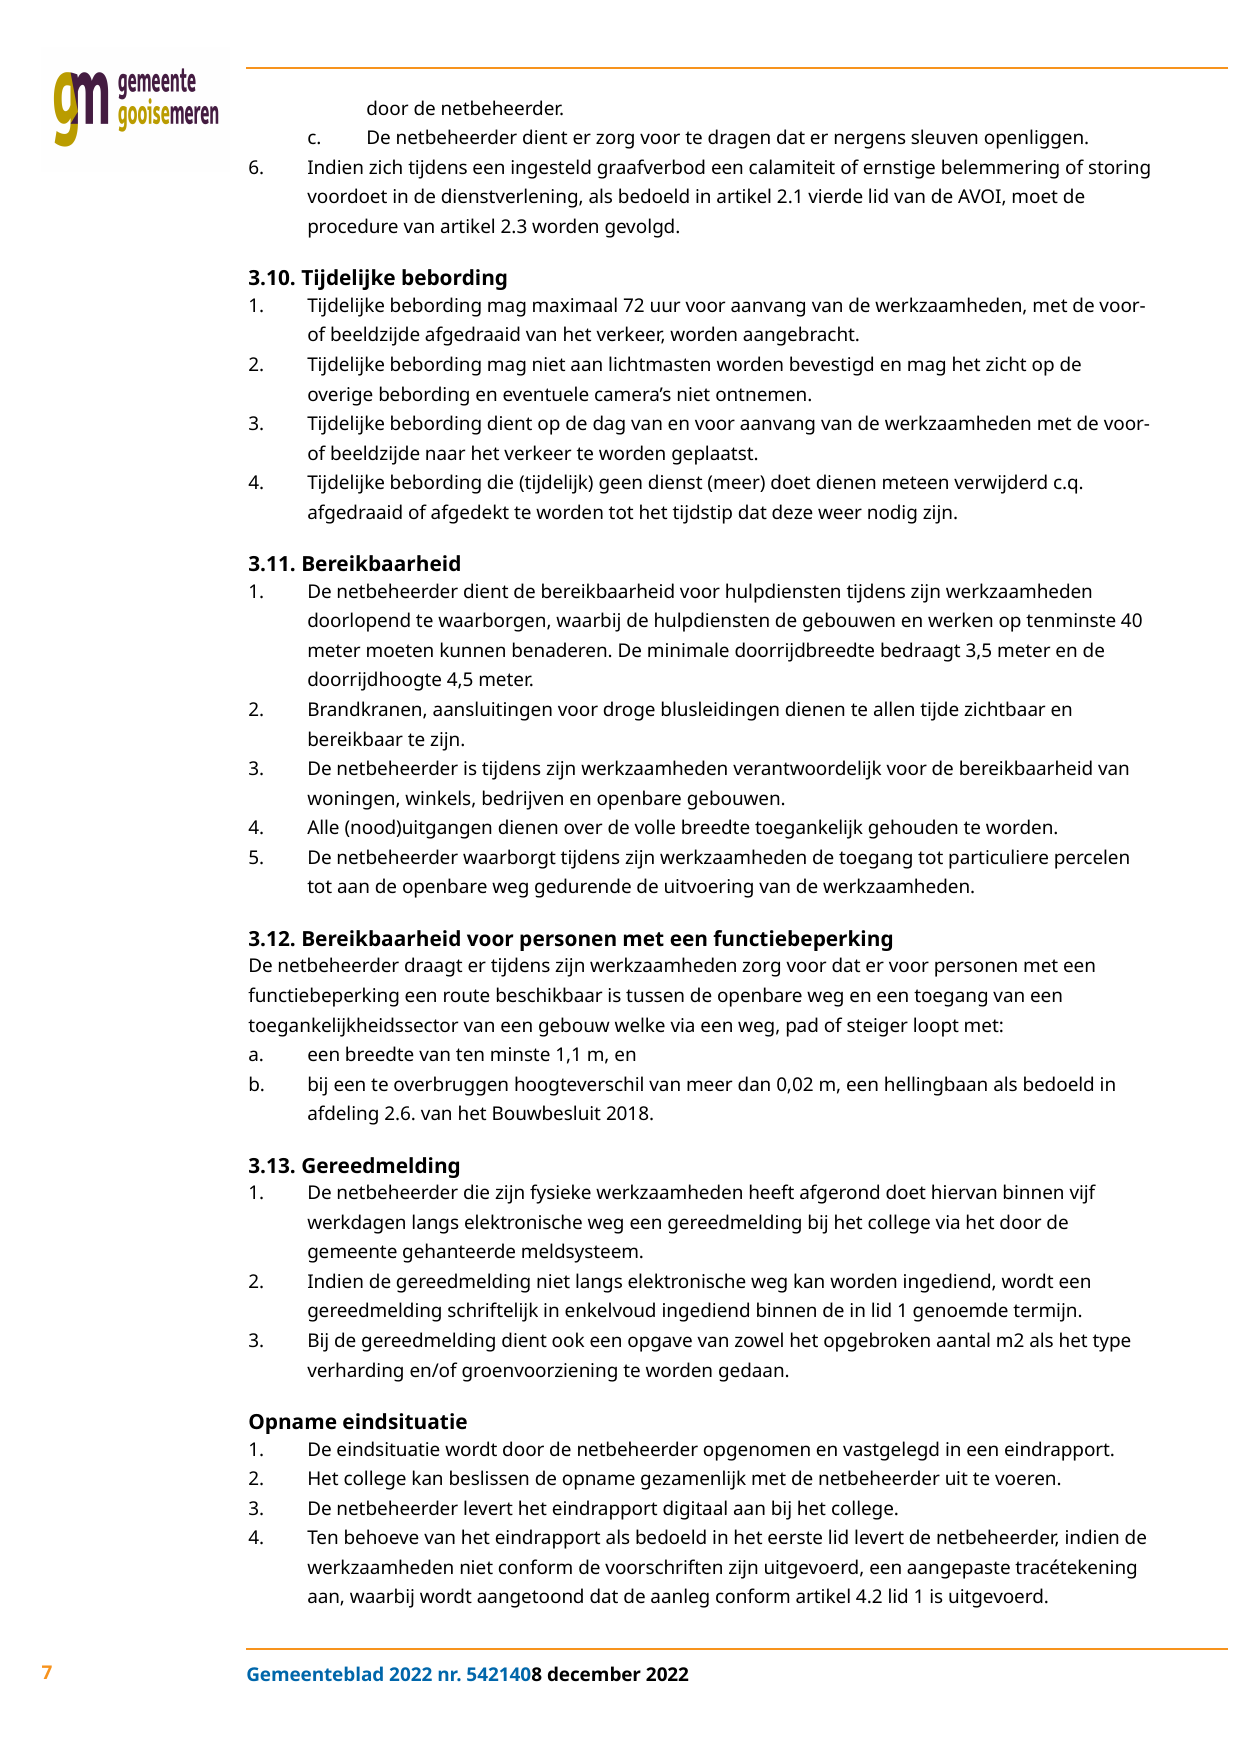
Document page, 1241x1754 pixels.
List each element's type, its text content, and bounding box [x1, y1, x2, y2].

text Opname eindsituatie [248, 1407, 1152, 1436]
list Brandkranen, aansluitingen voor droge blusleidingen dienen te allen tijde zichtbaar en bereikbaar te zijn. [248, 696, 1152, 752]
list door de netbeheerder. [307, 95, 1152, 121]
list Ten behoeve van het eindrapport als bedoeld in het eerste lid levert de netbeheerder, indien de werkzaamheden niet conform de voorschriften zijn uitgevoerd, een aangepaste tracétekening aan, waarbij wordt aangetoond dat de aanleg conform artikel 4.2 lid 1 is uitgevoerd. [248, 1524, 1152, 1609]
list een breedte van ten minste 1,1 m, en [248, 1041, 1152, 1067]
list Indien zich tijdens een ingesteld graafverbod een calamiteit of ernstige belemmering of storing voordoet in de dienstverlening, als bedoeld in artikel 2.1 vierde lid van de AVOI, moet de procedure van artikel 2.3 worden gevolgd. [248, 154, 1152, 239]
text De netbeheerder draagt er tijdens zijn werkzaamheden zorg voor dat er voor personen met een functiebeperking een route beschikbaar is tussen de openbare weg en een toegang van een toegankelijkheidssector van een gebouw welke via een weg, pad of steiger loopt met: [248, 953, 1152, 1037]
list De netbeheerder die zijn fysieke werkzaamheden heeft afgerond doet hiervan binnen vijf werkdagen langs elektronische weg een gereedmelding bij het college via het door de gemeente gehanteerde meldsysteem. [248, 1179, 1152, 1264]
list Tijdelijke bebording mag niet aan lichtmasten worden bevestigd en mag het zicht op de overige bebording en eventuele camera’s niet ontnemen. [248, 351, 1152, 406]
text 3.10. Tijdelijke bebording [248, 263, 1152, 292]
list De netbeheerder dient er zorg voor te dragen dat er nergens sleuven openliggen. [307, 124, 1152, 150]
list Tijdelijke bebording mag maximaal 72 uur voor aanvang van de werkzaamheden, met de voor- of beeldzijde afgedraaid van het verkeer, worden aangebracht. [248, 292, 1152, 347]
list Indien de gereedmelding niet langs elektronische weg kan worden ingediend, wordt een gereedmelding schriftelijk in enkelvoud ingediend binnen de in lid 1 genoemde termijn. [248, 1268, 1152, 1323]
text 3.11. Bereikbaarheid [248, 549, 1152, 578]
list Tijdelijke bebording die (tijdelijk) geen dienst (meer) doet dienen meteen verwijderd c.q. afgedraaid of afgedekt te worden tot het tijdstip dat deze weer nodig zijn. [248, 469, 1152, 525]
list De netbeheerder dient de bereikbaarheid voor hulpdiensten tijdens zijn werkzaamheden doorlopend te waarborgen, waarbij de hulpdiensten de gebouwen en werken op tenminste 40 meter moeten kunnen benaderen. De minimale doorrijdbreedte bedraagt 3,5 meter en de doorrijdhoogte 4,5 meter. [248, 578, 1152, 692]
text 3.12. Bereikbaarheid voor personen met een functiebeperking [248, 924, 1152, 953]
list bij een te overbruggen hoogteverschil van meer dan 0,02 m, een hellingbaan als bedoeld in afdeling 2.6. van het Bouwbesluit 2018. [248, 1071, 1152, 1126]
list Tijdelijke bebording dient op de dag van en voor aanvang van de werkzaamheden met de voor- of beeldzijde naar het verkeer te worden geplaatst. [248, 410, 1152, 466]
list Het college kan beslissen de opname gezamenlijk met de netbeheerder uit te voeren. [248, 1465, 1152, 1491]
picture [41, 47, 231, 172]
list De netbeheerder is tijdens zijn werkzaamheden verantwoordelijk voor de bereikbaarheid van woningen, winkels, bedrijven en openbare gebouwen. [248, 755, 1152, 811]
list De netbeheerder levert het eindrapport digitaal aan bij het college. [248, 1495, 1152, 1521]
list Bij de gereedmelding dient ook een opgave van zowel het opgebroken aantal m2 als het type verharding en/of groenvoorziening te worden gedaan. [248, 1327, 1152, 1383]
list De eindsituatie wordt door de netbeheerder opgenomen en vastgelegd in een eindrapport. [248, 1436, 1152, 1461]
list De netbeheerder waarborgt tijdens zijn werkzaamheden de toegang tot particuliere percelen tot aan de openbare weg gedurende de uitvoering van de werkzaamheden. [248, 844, 1152, 899]
text 3.13. Gereedmelding [248, 1151, 1152, 1179]
list Alle (nood)uitgangen dienen over de volle breedte toegankelijk gehouden te worden. [248, 814, 1152, 840]
